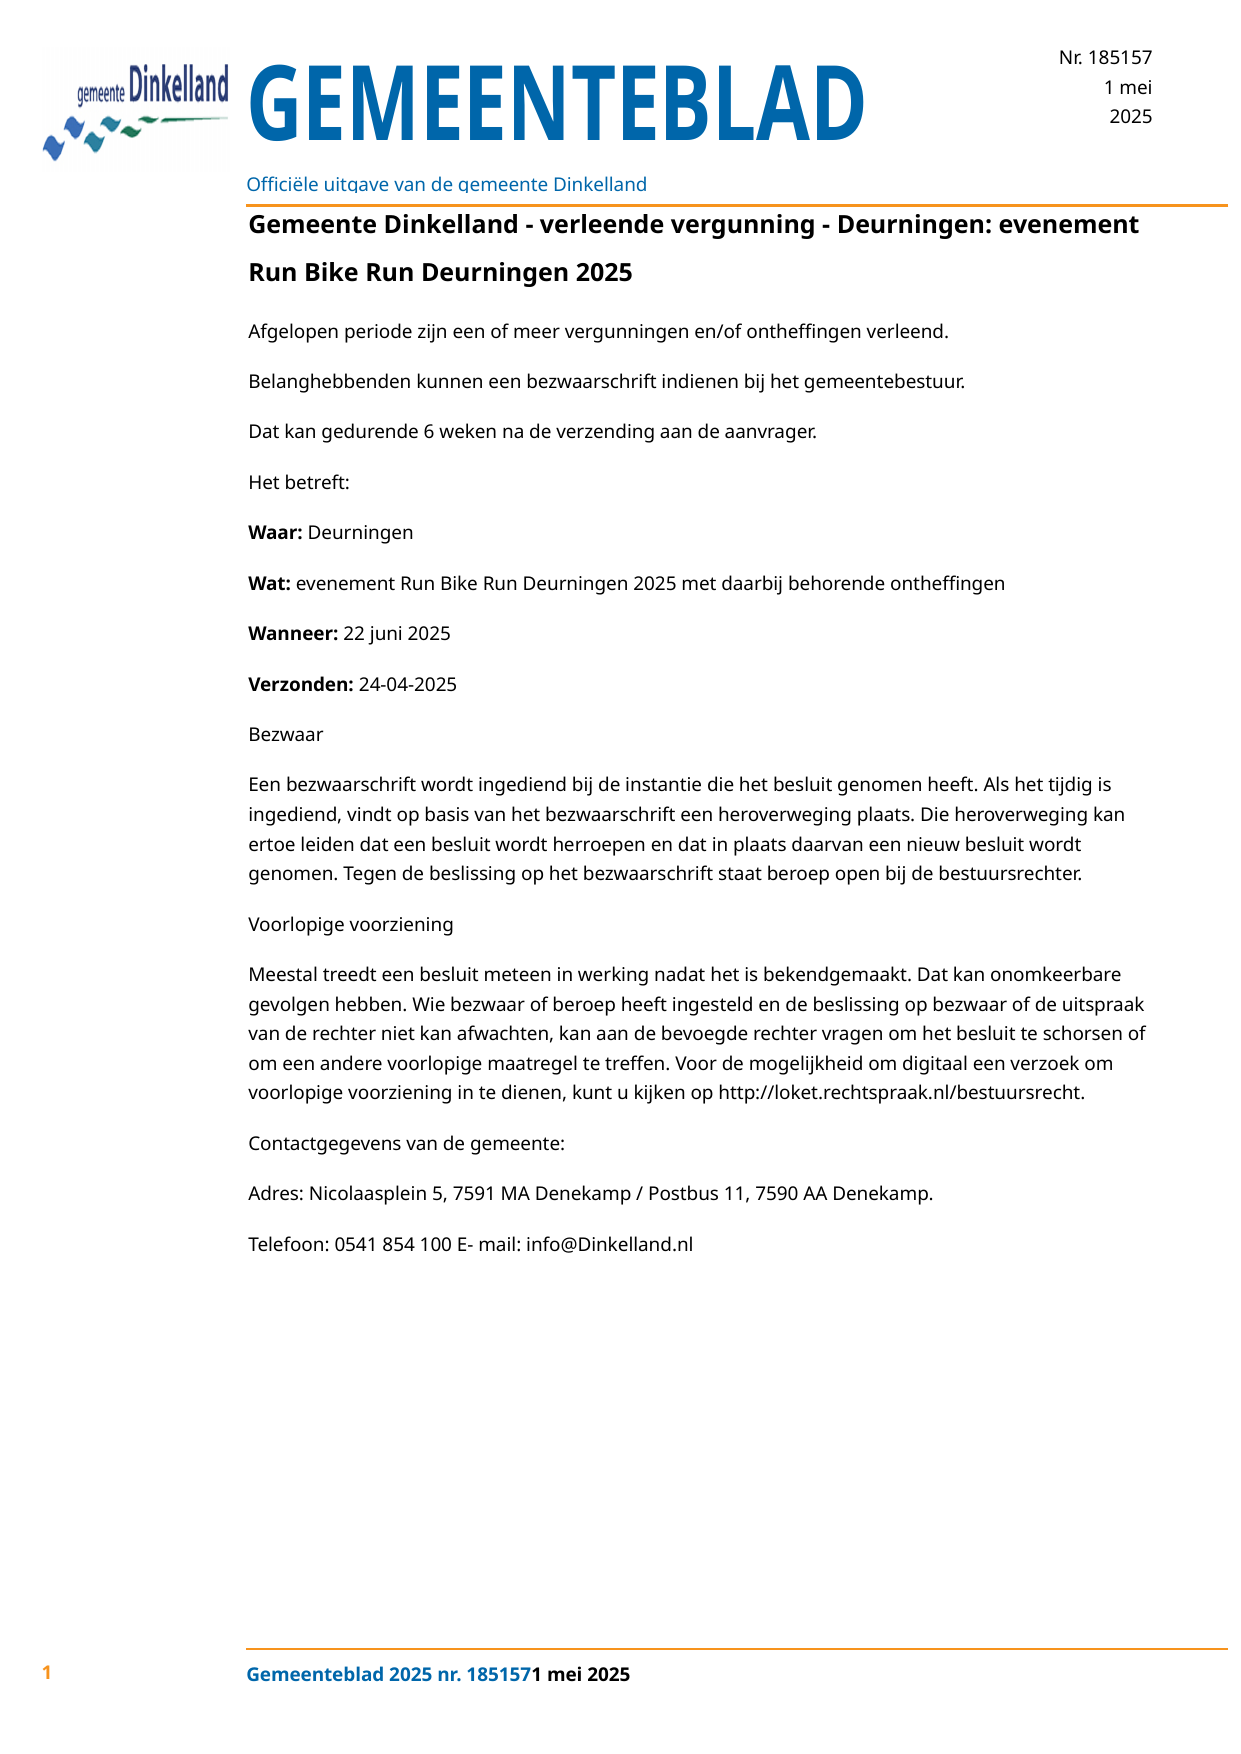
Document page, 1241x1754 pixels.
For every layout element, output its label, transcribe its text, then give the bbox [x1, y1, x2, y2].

text Meestal treedt een besluit meteen in werking nadat het is bekendgemaakt. Dat kan onomkeerbare gevolgen hebben. Wie bezwaar of beroep heeft ingesteld en de beslissing op bezwaar of de uitspraak van de rechter niet kan afwachten, kan aan de bevoegde rechter vragen om het besluit te schorsen of om een andere voorlopige maatregel te treffen. Voor de mogelijkheid om digitaal een verzoek om voorlopige voorziening in te dienen, kunt u kijken op http://loket.rechtspraak.nl/bestuursrecht. [248, 961, 1152, 1105]
text Een bezwaarschrift wordt ingediend bij de instantie die het besluit genomen heeft. Als het tijdig is ingediend, vindt op basis van het bezwaarschrift een heroverweging plaats. Die heroverweging kan ertoe leiden dat een besluit wordt herroepen en dat in plaats daarvan een nieuw besluit wordt genomen. Tegen de beslissing op het bezwaarschrift staat beroep open bij de bestuursrechter. [248, 772, 1152, 886]
text Afgelopen periode zijn een of meer vergunningen en/of ontheffingen verleend. [248, 318, 1152, 344]
text Gemeente Dinkelland - verleende vergunning - Deurningen: evenement Run Bike Run Deurningen 2025 [248, 207, 1152, 288]
text Wanneer: 22 juni 2025 [248, 620, 1152, 646]
text Verzonden: 24-04-2025 [248, 671, 1152, 697]
text Belanghebbenden kunnen een bezwaarschrift indienen bij het gemeentebestuur. [248, 368, 1152, 394]
text Dat kan gedurende 6 weken na de verzending aan de aanvrager. [248, 419, 1152, 444]
text Telefoon: 0541 854 100 E- mail: info@Dinkelland.nl [248, 1231, 1152, 1257]
text Waar: Deurningen [248, 519, 1152, 545]
text Het betreft: [248, 469, 1152, 495]
text Voorlopige voorziening [248, 911, 1152, 937]
text Contactgegevens van de gemeente: [248, 1130, 1152, 1156]
text Adres: Nicolaasplein 5, 7591 MA Denekamp / Postbus 11, 7590 AA Denekamp. [248, 1180, 1152, 1206]
text Bezwaar [248, 721, 1152, 747]
picture [41, 47, 231, 172]
text Wat: evenement Run Bike Run Deurningen 2025 met daarbij behorende ontheffingen [248, 570, 1152, 596]
